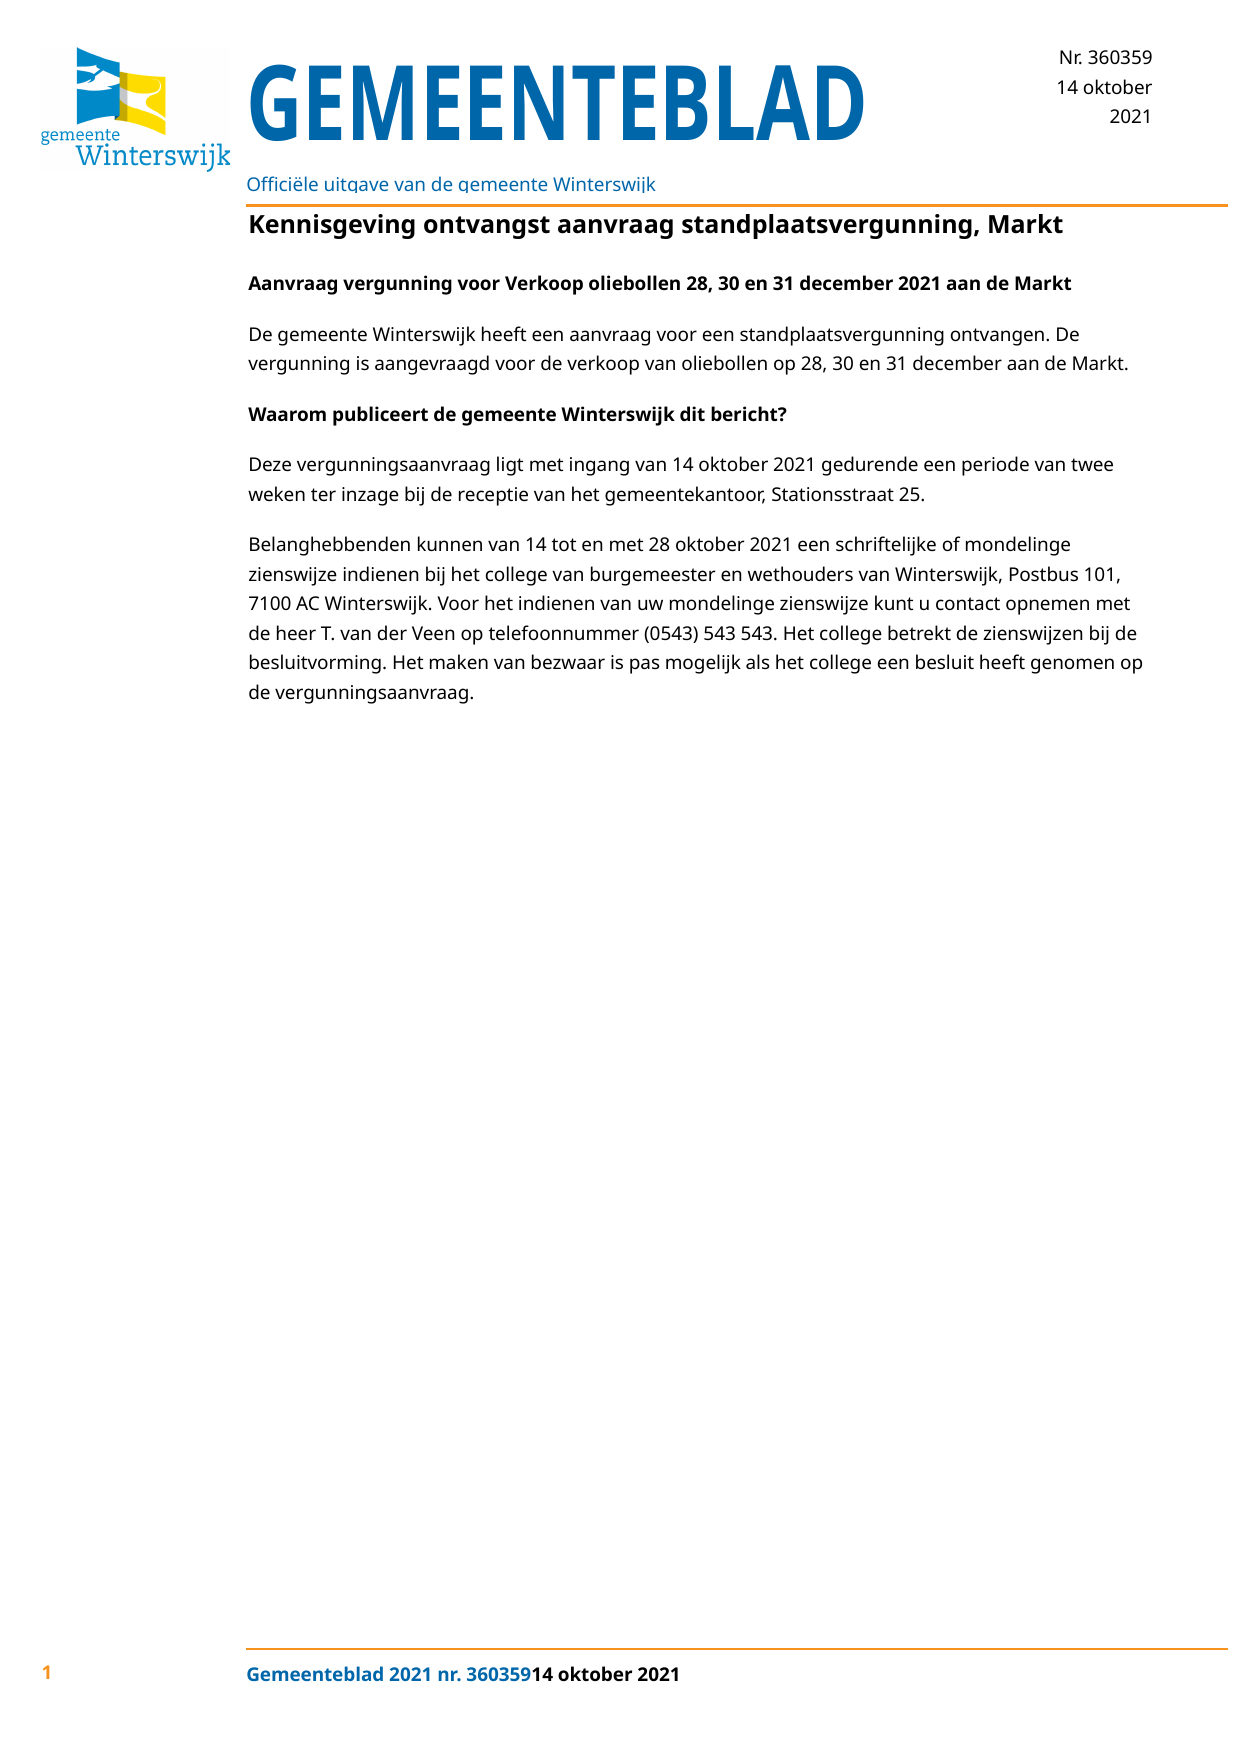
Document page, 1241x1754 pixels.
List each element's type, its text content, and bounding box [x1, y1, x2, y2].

picture [225, 153, 231, 162]
text Aanvraag vergunning voor Verkoop oliebollen 28, 30 en 31 december 2021 aan de Markt [248, 270, 1152, 296]
text De gemeente Winterswijk heeft een aanvraag voor een standplaatsvergunning ontvangen. De vergunning is aangevraagd voor de verkoop van oliebollen op 28, 30 en 31 december aan de Markt. [248, 321, 1152, 376]
text Belanghebbenden kunnen van 14 tot en met 28 oktober 2021 een schriftelijke of mondelinge zienswijze indienen bij het college van burgemeester en wethouders van Winterswijk, Postbus 101, 7100 AC Winterswijk. Voor het indienen van uw mondelinge zienswijze kunt u contact opnemen met de heer T. van der Veen op telefoonnummer (0543) 543 543. Het college betrekt de zienswijzen bij de besluitvorming. Het maken van bezwaar is pas mogelijk als het college een besluit heeft genomen op de vergunningsaanvraag. [248, 531, 1152, 705]
text Deze vergunningsaanvraag ligt met ingang van 14 oktober 2021 gedurende een periode van twee weken ter inzage bij de receptie van het gemeentekantoor, Stationsstraat 25. [248, 451, 1152, 506]
picture [41, 47, 231, 172]
text Waarom publiceert de gemeente Winterswijk dit bericht? [248, 401, 1152, 426]
text Kennisgeving ontvangst aanvraag standplaatsvergunning, Markt [248, 207, 1152, 241]
